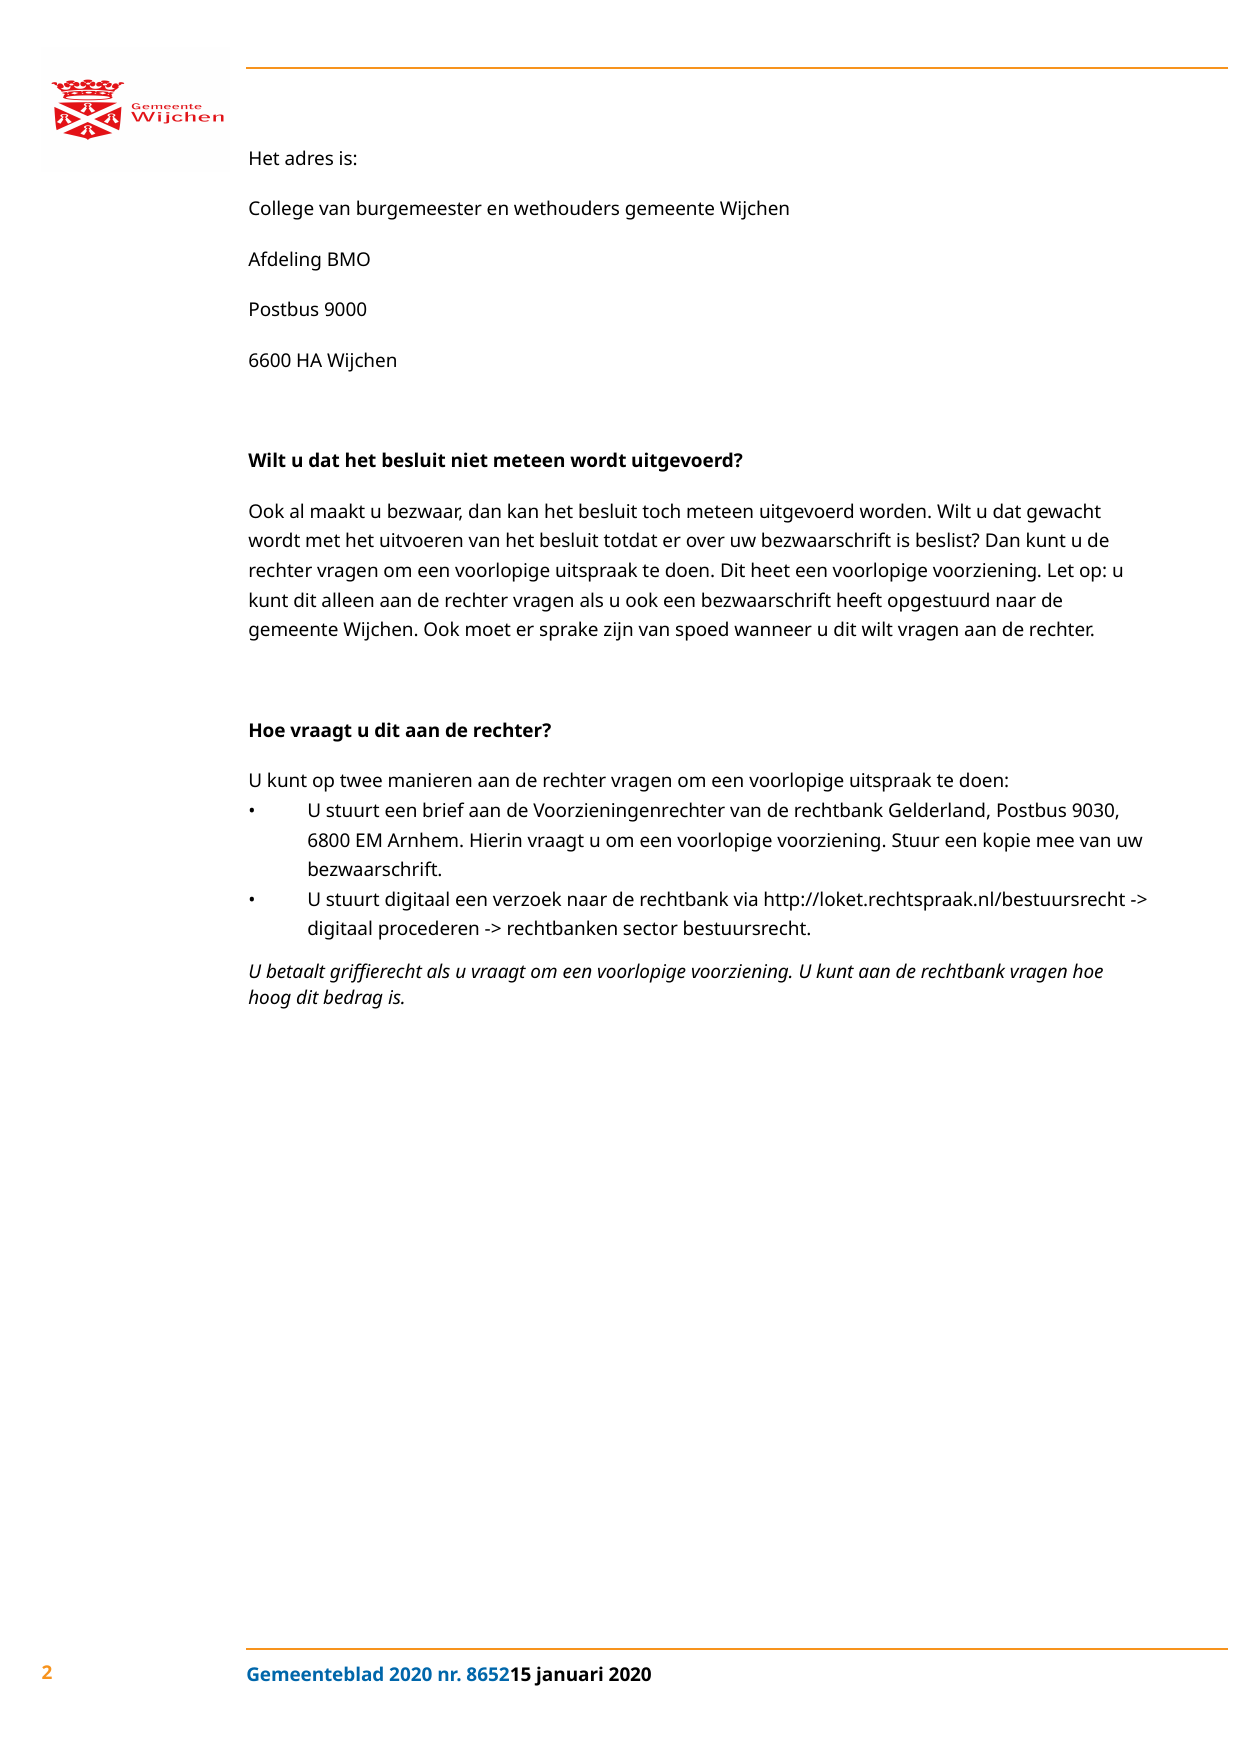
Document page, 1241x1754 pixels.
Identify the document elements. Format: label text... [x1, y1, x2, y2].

text U kunt op twee manieren aan de rechter vragen om een voorlopige uitspraak te doen: [248, 768, 1152, 793]
text Wilt u dat het besluit niet meteen wordt uitgevoerd? [248, 448, 1152, 473]
text College van burgemeester en wethouders gemeente Wijchen [248, 196, 1152, 221]
text Postbus 9000 [248, 296, 1152, 322]
list U stuurt digitaal een verzoek naar de rechtbank via http://loket.rechtspraak.nl/bestuursrecht -> digitaal procederen -> rechtbanken sector bestuursrecht. [248, 886, 1152, 941]
text Ook al maakt u bezwaar, dan kan het besluit toch meteen uitgevoerd worden. Wilt u dat gewacht wordt met het uitvoeren van het besluit totdat er over uw bezwaarschrift is beslist? Dan kunt u de rechter vragen om een voorlopige uitspraak te doen. Dit heet een voorlopige voorziening. Let op: u kunt dit alleen aan de rechter vragen als u ook een bezwaarschrift heeft opgestuurd naar de gemeente Wijchen. Ook moet er sprake zijn van spoed wanneer u dit wilt vragen aan de rechter. [248, 498, 1152, 642]
text 6600 HA Wijchen [248, 347, 1152, 373]
picture [41, 47, 231, 172]
list U stuurt een brief aan de Voorzieningenrechter van de rechtbank Gelderland, Postbus 9030, 6800 EM Arnhem. Hierin vraagt u om een voorlopige voorziening. Stuur een kopie mee van uw bezwaarschrift. [248, 797, 1152, 882]
text Hoe vraagt u dit aan de rechter? [248, 717, 1152, 743]
text Afdeling BMO [248, 246, 1152, 272]
text Het adres is: [248, 145, 1152, 171]
text U betaalt griffierecht als u vraagt om een voorlopige voorziening. U kunt aan de rechtbank vragen hoe hoog dit bedrag is. [248, 959, 1152, 1010]
